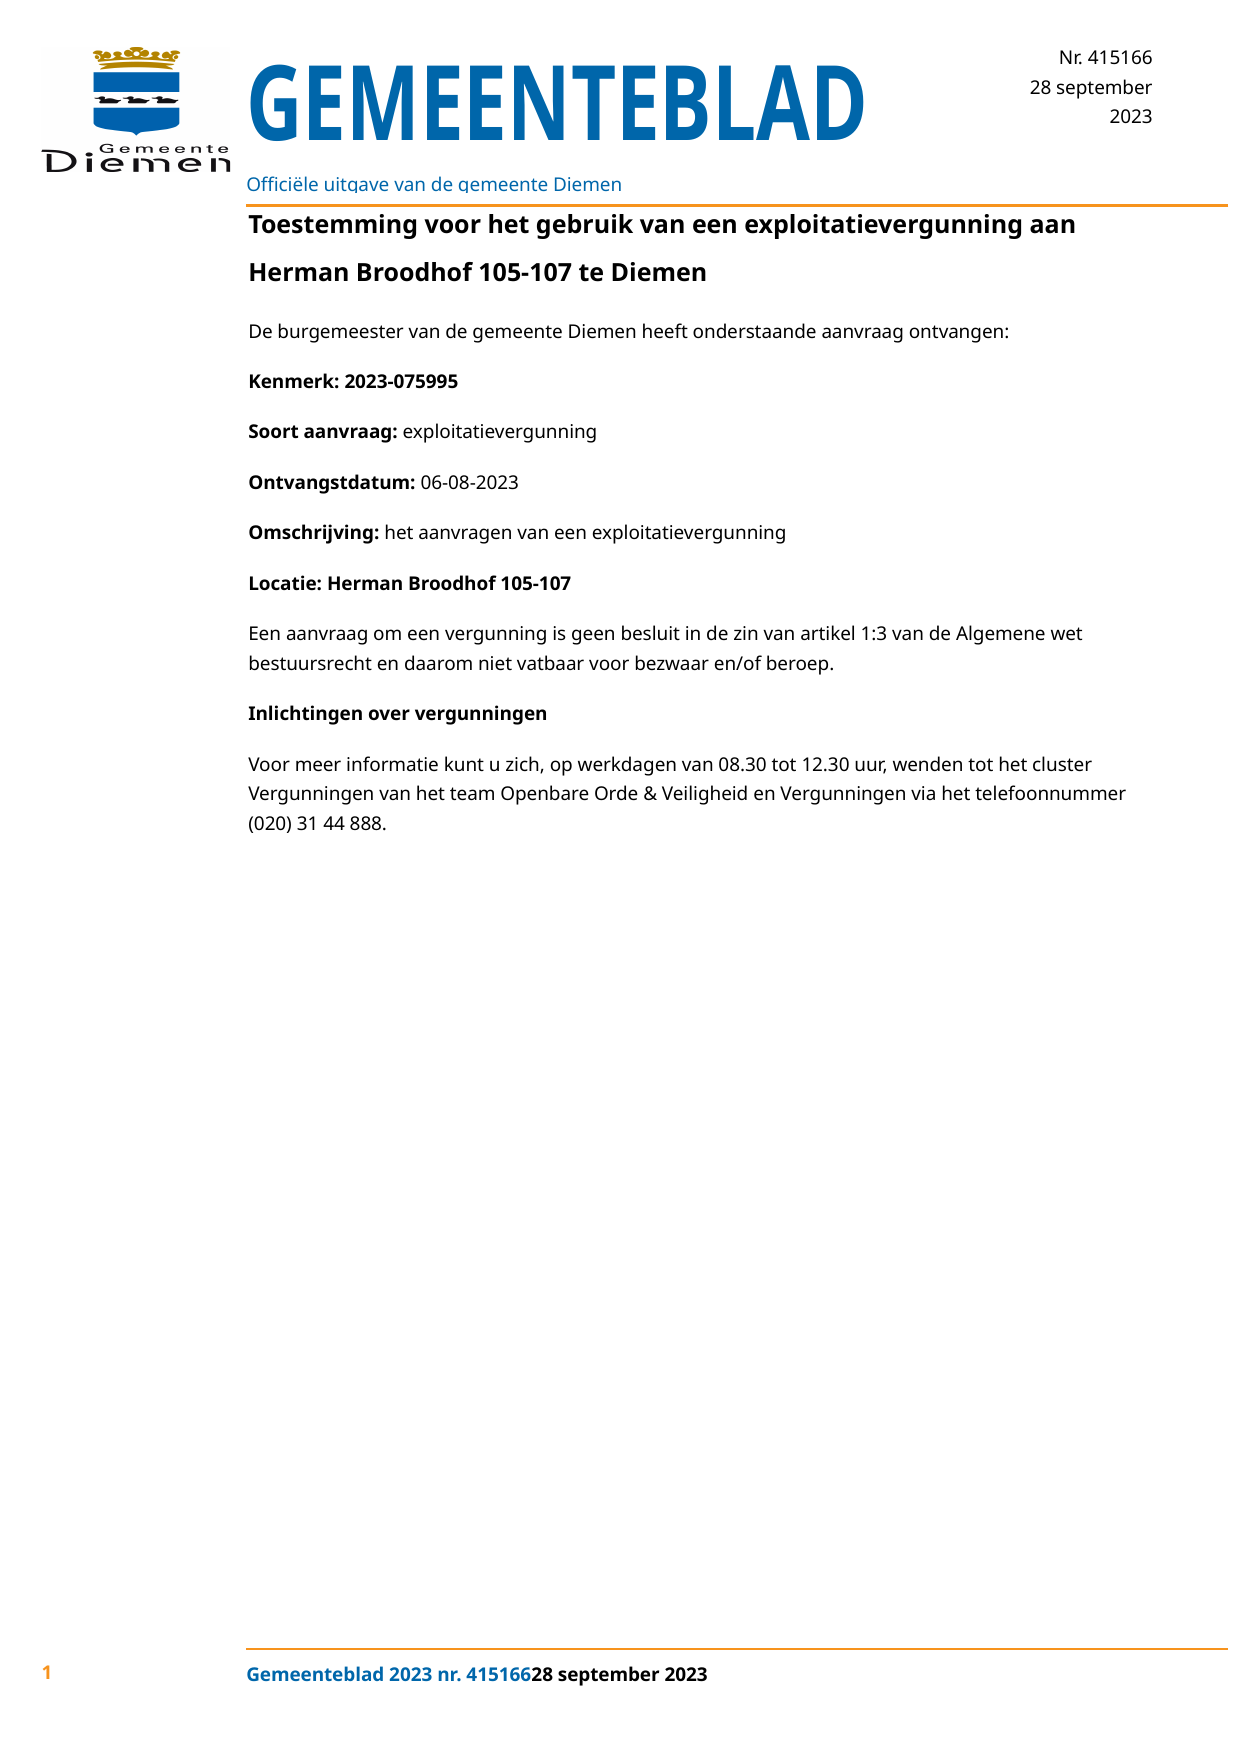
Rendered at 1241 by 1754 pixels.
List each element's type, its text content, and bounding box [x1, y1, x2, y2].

text Kenmerk: 2023-075995 [248, 368, 1152, 394]
text Soort aanvraag: exploitatievergunning [248, 419, 1152, 444]
text Een aanvraag om een vergunning is geen besluit in de zin van artikel 1:3 van de Algemene wet bestuursrecht en daarom niet vatbaar voor bezwaar en/of beroep. [248, 620, 1152, 676]
text Omschrijving: het aanvragen van een exploitatievergunning [248, 519, 1152, 545]
text De burgemeester van de gemeente Diemen heeft onderstaande aanvraag ontvangen: [248, 318, 1152, 344]
text Toestemming voor het gebruik van een exploitatievergunning aan Herman Broodhof 105-107 te Diemen [248, 207, 1152, 288]
picture [41, 47, 231, 172]
text Inlichtingen over vergunningen [248, 700, 1152, 726]
text Voor meer informatie kunt u zich, op werkdagen van 08.30 tot 12.30 uur, wenden tot het cluster Vergunningen van het team Openbare Orde & Veiligheid en Vergunningen via het telefoonnummer (020) 31 44 888. [248, 751, 1152, 836]
text Ontvangstdatum: 06-08-2023 [248, 469, 1152, 495]
text Locatie: Herman Broodhof 105-107 [248, 570, 1152, 596]
